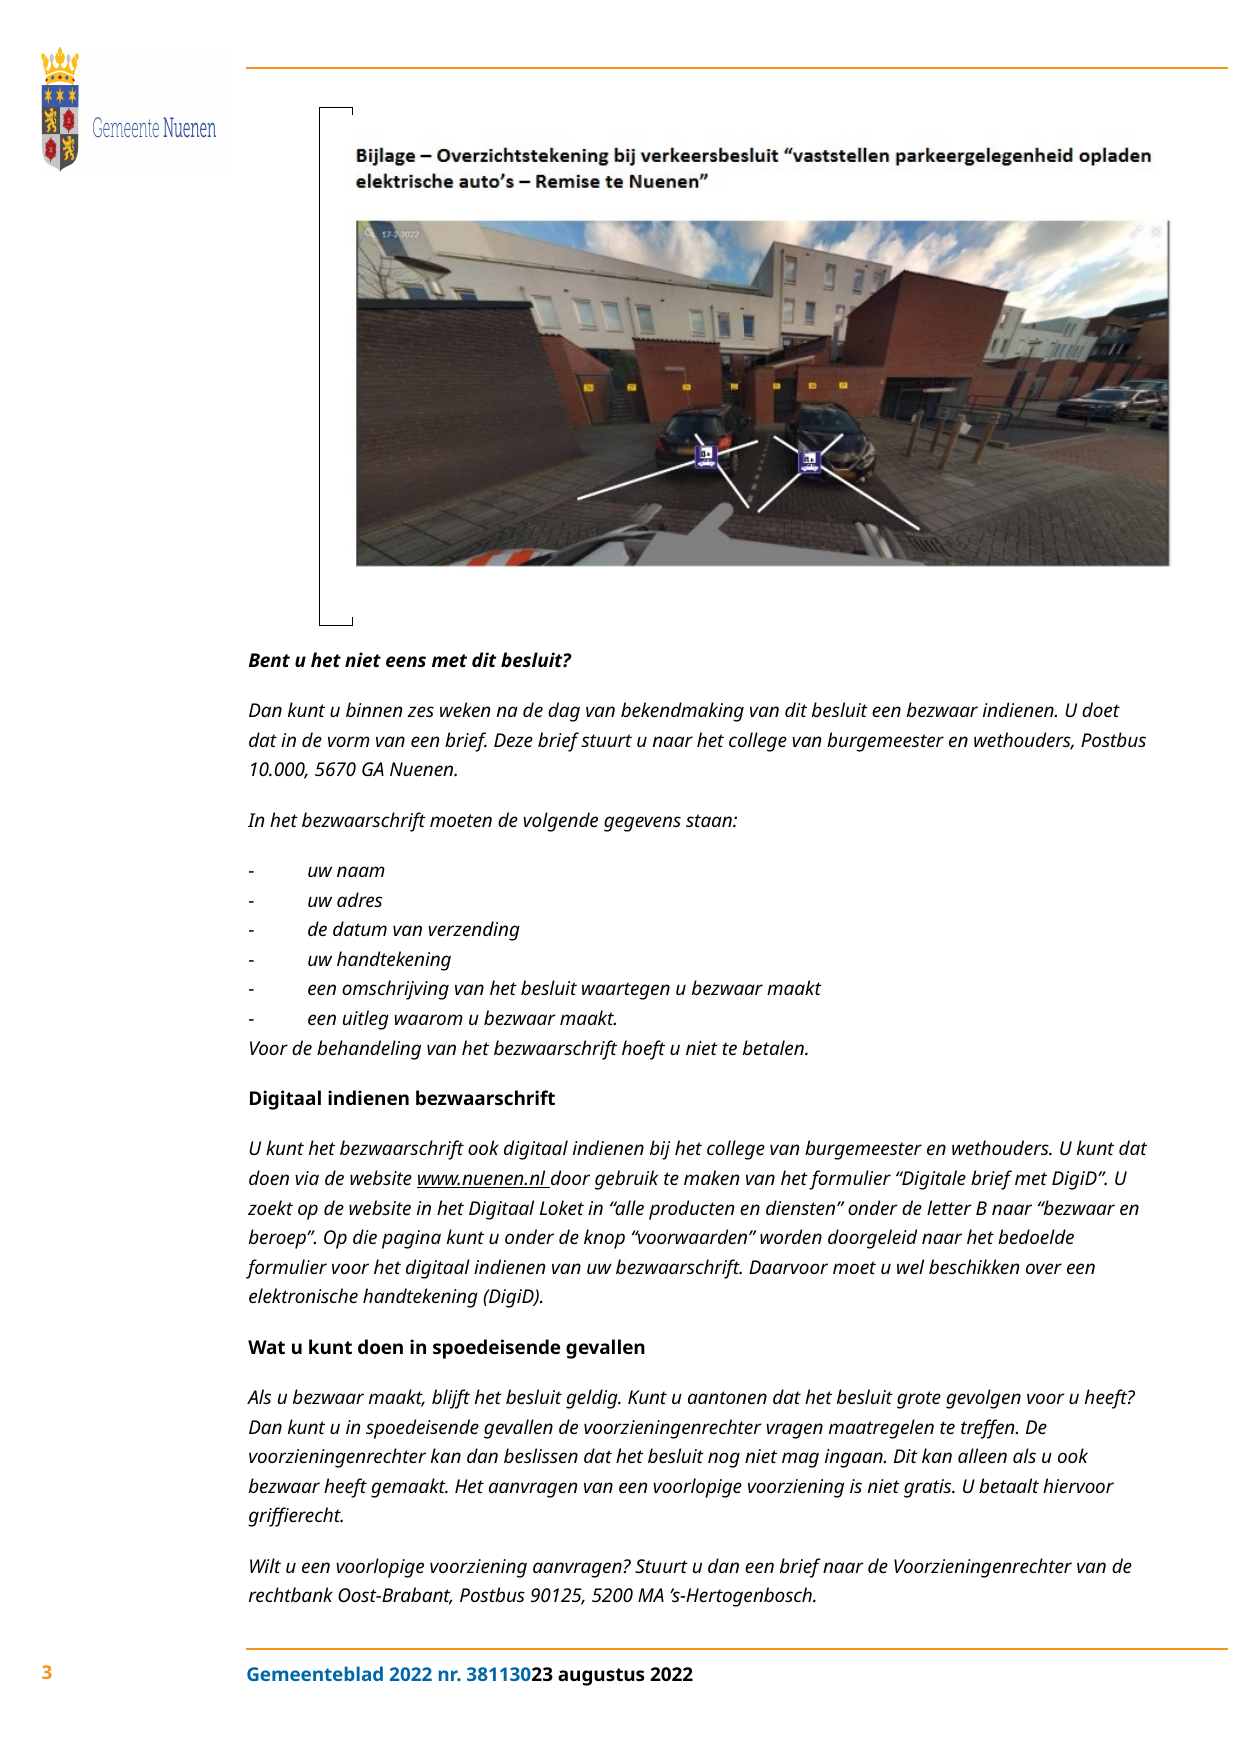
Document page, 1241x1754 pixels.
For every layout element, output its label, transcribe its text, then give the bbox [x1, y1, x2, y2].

list uw adres [248, 887, 1152, 912]
text Als u bezwaar maakt, blijft het besluit geldig. Kunt u aantonen dat het besluit grote gevolgen voor u heeft? Dan kunt u in spoedeisende gevallen de voorzieningenrechter vragen maatregelen te treffen. De voorzieningenrechter kan dan beslissen dat het besluit nog niet mag ingaan. Dit kan alleen als u ook bezwaar heeft gemaakt. Het aanvragen van een voorlopige voorziening is niet gratis. U betaalt hiervoor griffierecht. [248, 1384, 1152, 1528]
text Voor de behandeling van het bezwaarschrift hoeft u niet te betalen. [248, 1035, 1152, 1060]
text Wat u kunt doen in spoedeisende gevallen [248, 1334, 1152, 1359]
text Bent u het niet eens met dit besluit? [248, 647, 1152, 672]
text Digitaal indienen bezwaarschrift [248, 1085, 1152, 1111]
list de datum van verzending [248, 916, 1152, 942]
picture [327, 115, 1214, 617]
text Wilt u een voorlopige voorziening aanvragen? Stuurt u dan een brief naar de Voorzieningenrechter van de rechtbank Oost-Brabant, Postbus 90125, 5200 MA ’s-Hertogenbosch. [248, 1553, 1152, 1608]
list een uitleg waarom u bezwaar maakt. [248, 1005, 1152, 1031]
list een omschrijving van het besluit waartegen u bezwaar maakt [248, 976, 1152, 1001]
text U kunt het bezwaarschrift ook digitaal indienen bij het college van burgemeester en wethouders. U kunt dat doen via de website www.nuenen.nl door gebruik te maken van het formulier “Digitale brief met DigiD”. U zoekt op de website in het Digitaal Loket in “alle producten en diensten” onder de letter B naar “bezwaar en beroep”. Op die pagina kunt u onder de knop “voorwaarden” worden doorgeleid naar het bedoelde formulier voor het digitaal indienen van uw bezwaarschrift. Daarvoor moet u wel beschikken over een elektronische handtekening (DigiD). [248, 1136, 1152, 1309]
list uw naam [248, 857, 1152, 883]
picture [41, 47, 231, 172]
text Dan kunt u binnen zes weken na de dag van bekendmaking van dit besluit een bezwaar indienen. U doet dat in de vorm van een brief. Deze brief stuurt u naar het college van burgemeester en wethouders, Postbus 10.000, 5670 GA Nuenen. [248, 697, 1152, 782]
text In het bezwaarschrift moeten de volgende gegevens staan: [248, 807, 1152, 832]
list uw handtekening [248, 946, 1152, 972]
